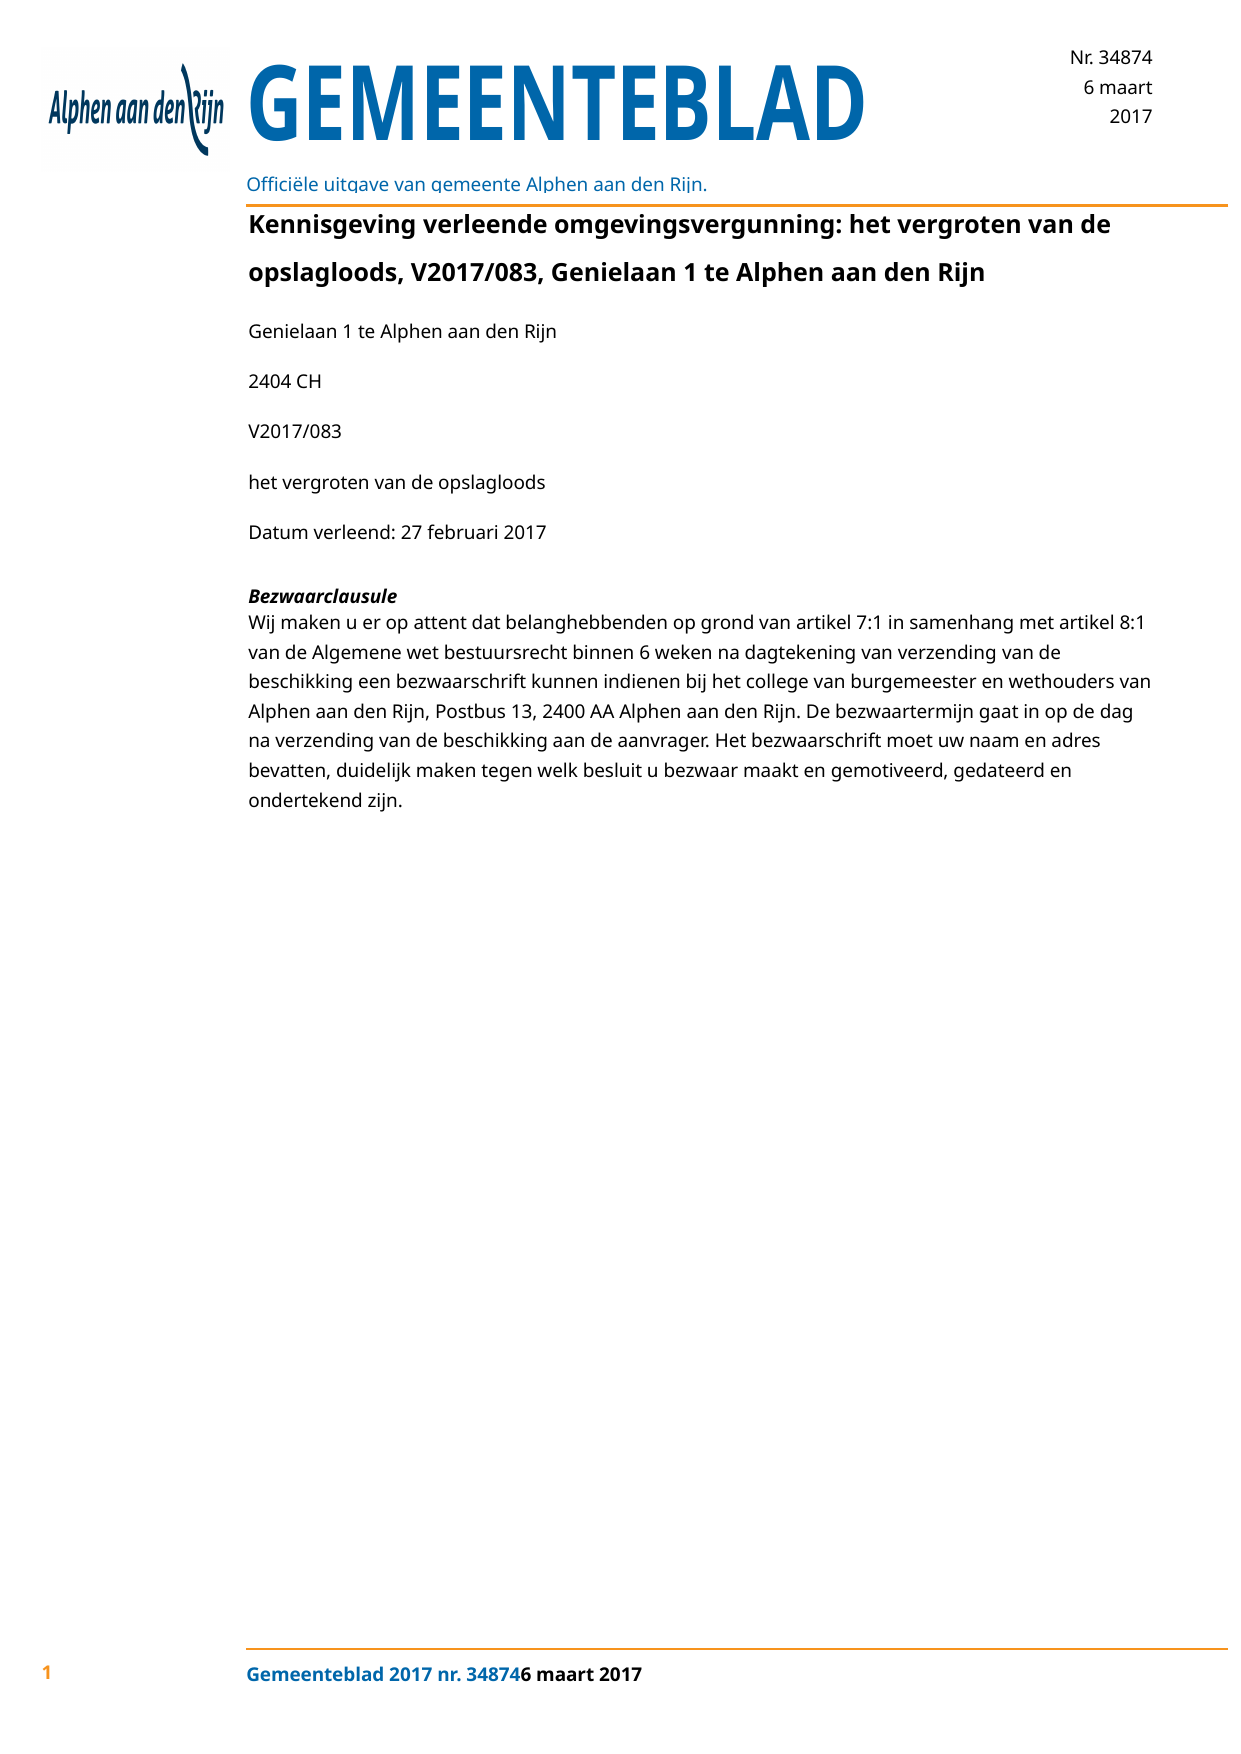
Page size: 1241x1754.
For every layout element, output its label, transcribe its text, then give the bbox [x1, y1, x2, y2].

picture [41, 47, 231, 172]
text V2017/083 [248, 419, 1152, 444]
text Datum verleend: 27 februari 2017 [248, 519, 1152, 545]
text Bezwaarclausule [248, 583, 1152, 609]
text Wij maken u er op attent dat belanghebbenden op grond van artikel 7:1 in samenhang met artikel 8:1 van de Algemene wet bestuursrecht binnen 6 weken na dagtekening van verzending van de beschikking een bezwaarschrift kunnen indienen bij het college van burgemeester en wethouders van Alphen aan den Rijn, Postbus 13, 2400 AA Alphen aan den Rijn. De bezwaartermijn gaat in op de dag na verzending van de beschikking aan de aanvrager. Het bezwaarschrift moet uw naam en adres bevatten, duidelijk maken tegen welk besluit u bezwaar maakt en gemotiveerd, gedateerd en ondertekend zijn. [248, 609, 1152, 812]
text het vergroten van de opslagloods [248, 469, 1152, 495]
text Genielaan 1 te Alphen aan den Rijn [248, 318, 1152, 344]
text Kennisgeving verleende omgevingsvergunning: het vergroten van de opslagloods, V2017/083, Genielaan 1 te Alphen aan den Rijn [248, 207, 1152, 288]
text 2404 CH [248, 368, 1152, 394]
